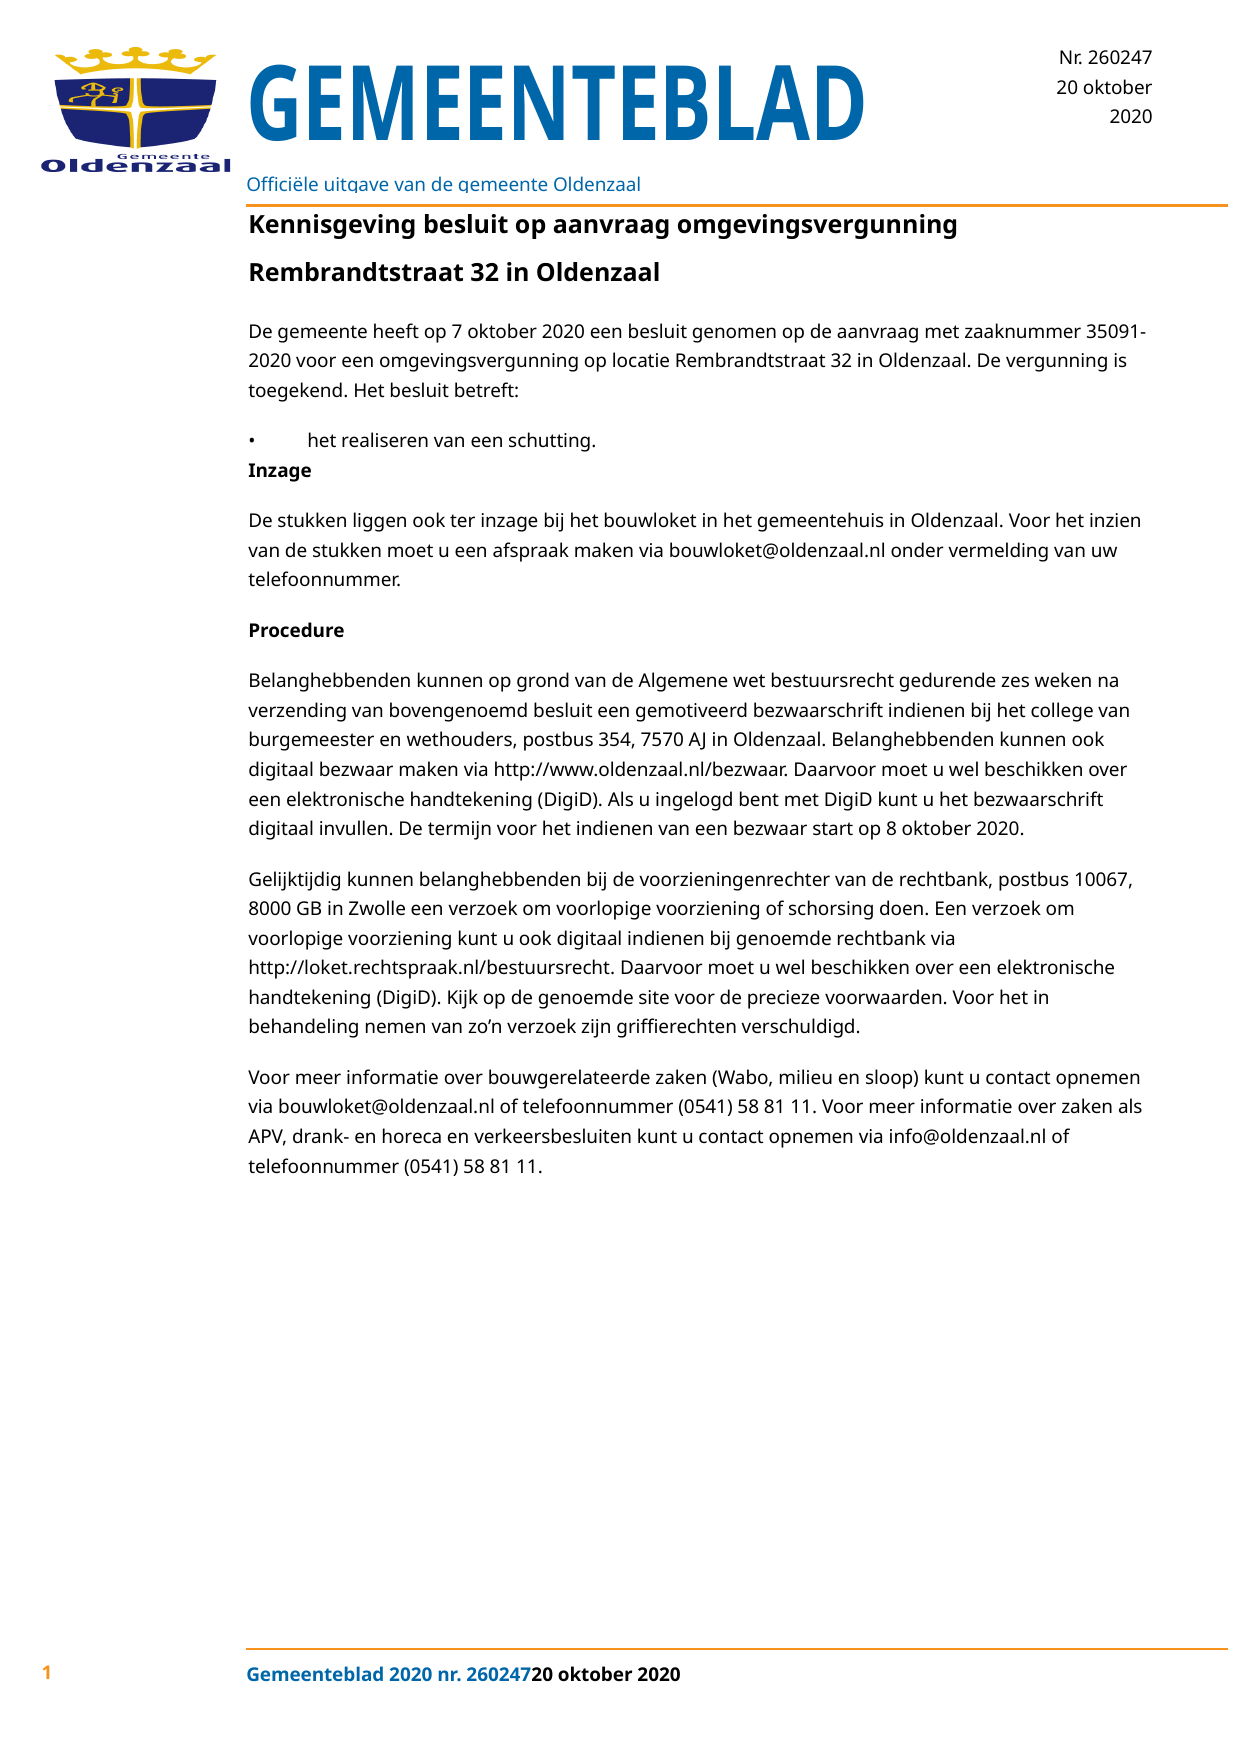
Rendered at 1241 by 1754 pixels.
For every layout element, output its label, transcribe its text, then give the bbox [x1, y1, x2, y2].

list het realiseren van een schutting. [248, 427, 1152, 453]
text Gelijktijdig kunnen belanghebbenden bij de voorzieningenrechter van de rechtbank, postbus 10067, 8000 GB in Zwolle een verzoek om voorlopige voorziening of schorsing doen. Een verzoek om voorlopige voorziening kunt u ook digitaal indienen bij genoemde rechtbank via http://loket.rechtspraak.nl/bestuursrecht. Daarvoor moet u wel beschikken over een elektronische handtekening (DigiD). Kijk op de genoemde site voor de precieze voorwaarden. Voor het in behandeling nemen van zo’n verzoek zijn griffierechten verschuldigd. [248, 866, 1152, 1039]
text Kennisgeving besluit op aanvraag omgevingsvergunning Rembrandtstraat 32 in Oldenzaal [248, 207, 1152, 288]
text Inzage [248, 457, 1152, 483]
text Belanghebbenden kunnen op grond van de Algemene wet bestuursrecht gedurende zes weken na verzending van bovengenoemd besluit een gemotiveerd bezwaarschrift indienen bij het college van burgemeester en wethouders, postbus 354, 7570 AJ in Oldenzaal. Belanghebbenden kunnen ook digitaal bezwaar maken via http://www.oldenzaal.nl/bezwaar. Daarvoor moet u wel beschikken over een elektronische handtekening (DigiD). Als u ingelogd bent met DigiD kunt u het bezwaarschrift digitaal invullen. De termijn voor het indienen van een bezwaar start op 8 oktober 2020. [248, 667, 1152, 841]
text De gemeente heeft op 7 oktober 2020 een besluit genomen op de aanvraag met zaaknummer 35091-2020 voor een omgevingsvergunning op locatie Rembrandtstraat 32 in Oldenzaal. De vergunning is toegekend. Het besluit betreft: [248, 318, 1152, 403]
text De stukken liggen ook ter inzage bij het bouwloket in het gemeentehuis in Oldenzaal. Voor het inzien van de stukken moet u een afspraak maken via bouwloket@oldenzaal.nl onder vermelding van uw telefoonnummer. [248, 507, 1152, 592]
picture [41, 47, 231, 172]
text Voor meer informatie over bouwgerelateerde zaken (Wabo, milieu en sloop) kunt u contact opnemen via bouwloket@oldenzaal.nl of telefoonnummer (0541) 58 81 11. Voor meer informatie over zaken als APV, drank- en horeca en verkeersbesluiten kunt u contact opnemen via info@oldenzaal.nl of telefoonnummer (0541) 58 81 11. [248, 1064, 1152, 1179]
text Procedure [248, 617, 1152, 643]
